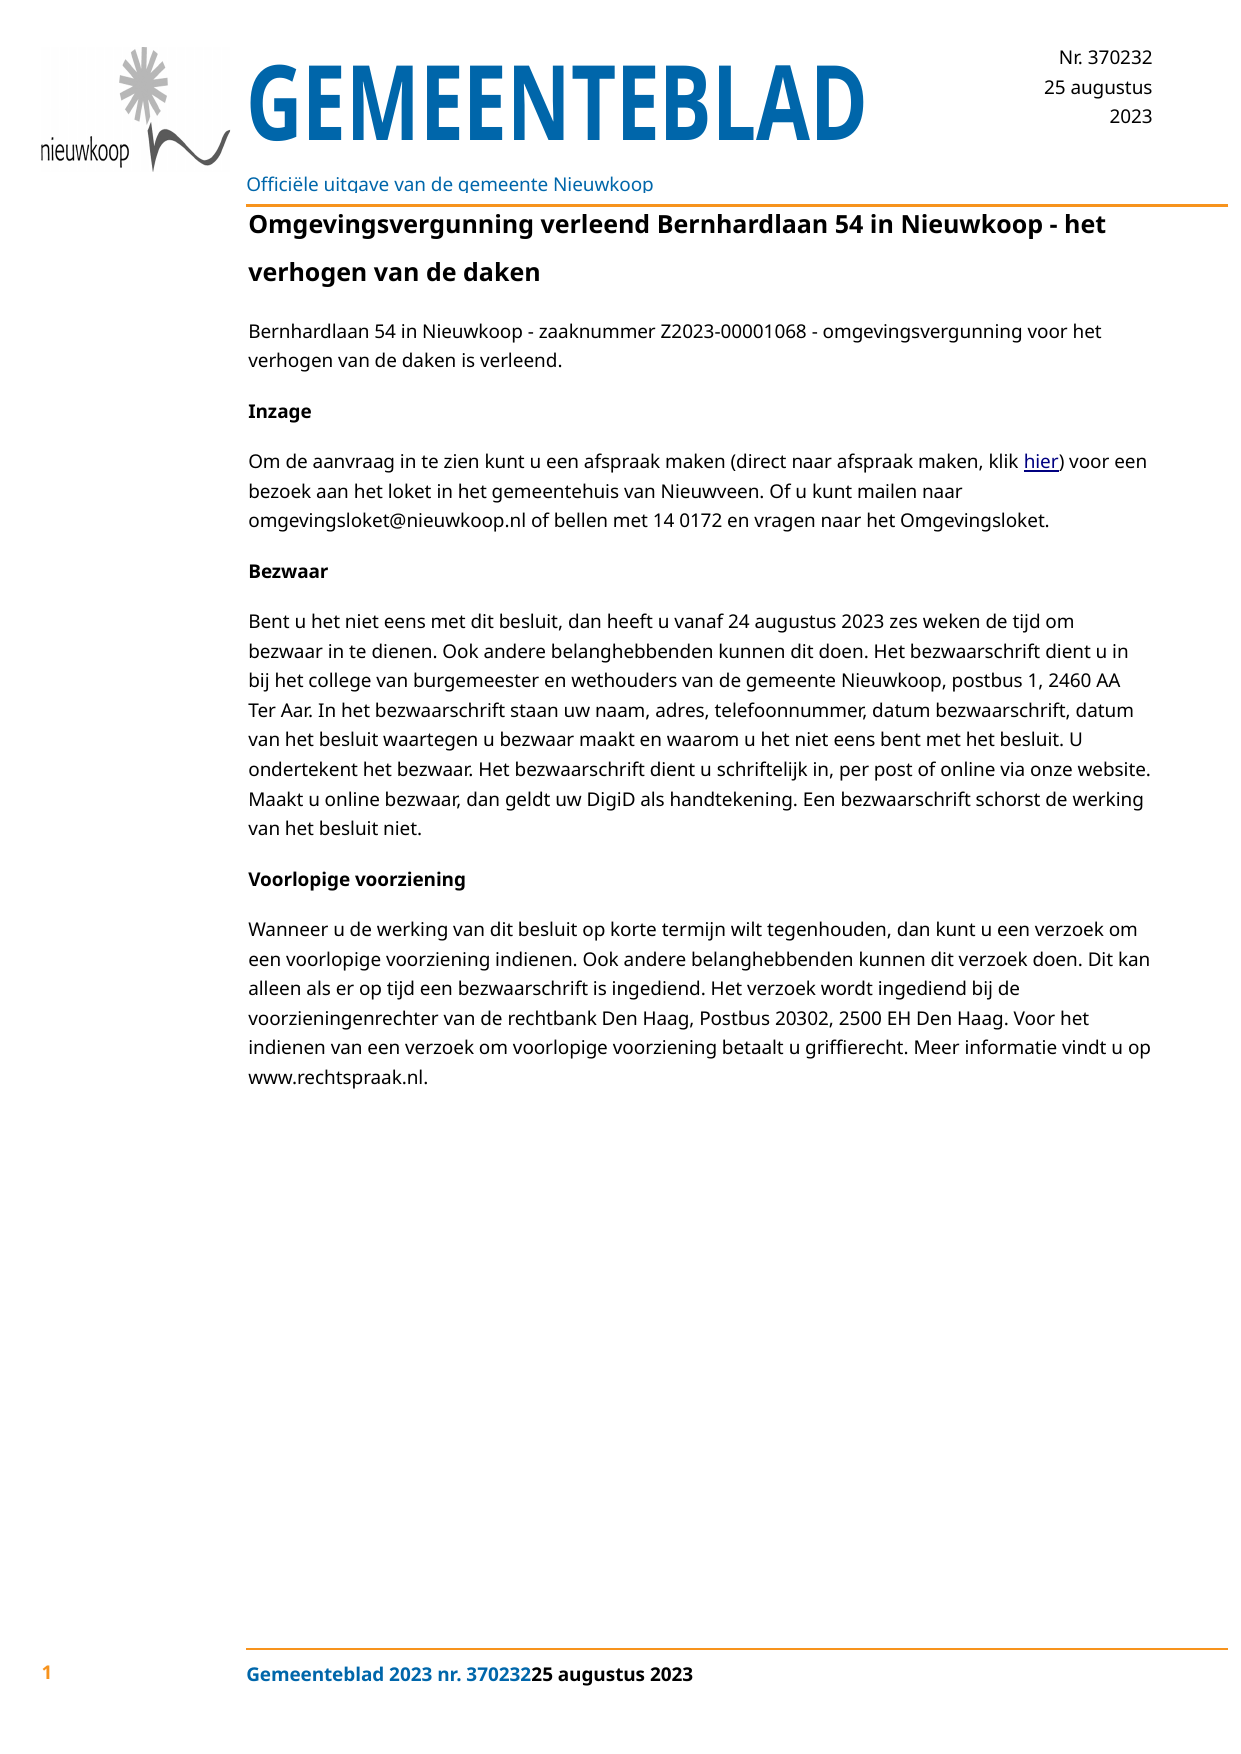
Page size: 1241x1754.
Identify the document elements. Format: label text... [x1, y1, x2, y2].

text Inzage [248, 398, 1152, 424]
text Bent u het niet eens met dit besluit, dan heeft u vanaf 24 augustus 2023 zes weken de tijd om bezwaar in te dienen. Ook andere belanghebbenden kunnen dit doen. Het bezwaarschrift dient u in bij het college van burgemeester en wethouders van de gemeente Nieuwkoop, postbus 1, 2460 AA Ter Aar. In het bezwaarschrift staan uw naam, adres, telefoonnummer, datum bezwaarschrift, datum van het besluit waartegen u bezwaar maakt en waarom u het niet eens bent met het besluit. U ondertekent het bezwaar. Het bezwaarschrift dient u schriftelijk in, per post of online via onze website. Maakt u online bezwaar, dan geldt uw DigiD als handtekening. Een bezwaarschrift schorst de werking van het besluit niet. [248, 608, 1152, 841]
text Bernhardlaan 54 in Nieuwkoop - zaaknummer Z2023-00001068 - omgevingsvergunning voor het verhogen van de daken is verleend. [248, 318, 1152, 373]
text Om de aanvraag in te zien kunt u een afspraak maken (direct naar afspraak maken, klik hier) voor een bezoek aan het loket in het gemeentehuis van Nieuwveen. Of u kunt mailen naar omgevingsloket@nieuwkoop.nl of bellen met 14 0172 en vragen naar het Omgevingsloket. [248, 448, 1152, 533]
text Wanneer u de werking van dit besluit op korte termijn wilt tegenhouden, dan kunt u een verzoek om een voorlopige voorziening indienen. Ook andere belanghebbenden kunnen dit verzoek doen. Dit kan alleen als er op tijd een bezwaarschrift is ingediend. Het verzoek wordt ingediend bij de voorzieningenrechter van de rechtbank Den Haag, Postbus 20302, 2500 EH Den Haag. Voor het indienen van een verzoek om voorlopige voorziening betaalt u griffierecht. Meer informatie vindt u op www.rechtspraak.nl. [248, 916, 1152, 1090]
text Bezwaar [248, 558, 1152, 584]
picture [41, 47, 231, 172]
text Omgevingsvergunning verleend Bernhardlaan 54 in Nieuwkoop - het verhogen van de daken [248, 207, 1152, 288]
text Voorlopige voorziening [248, 866, 1152, 892]
